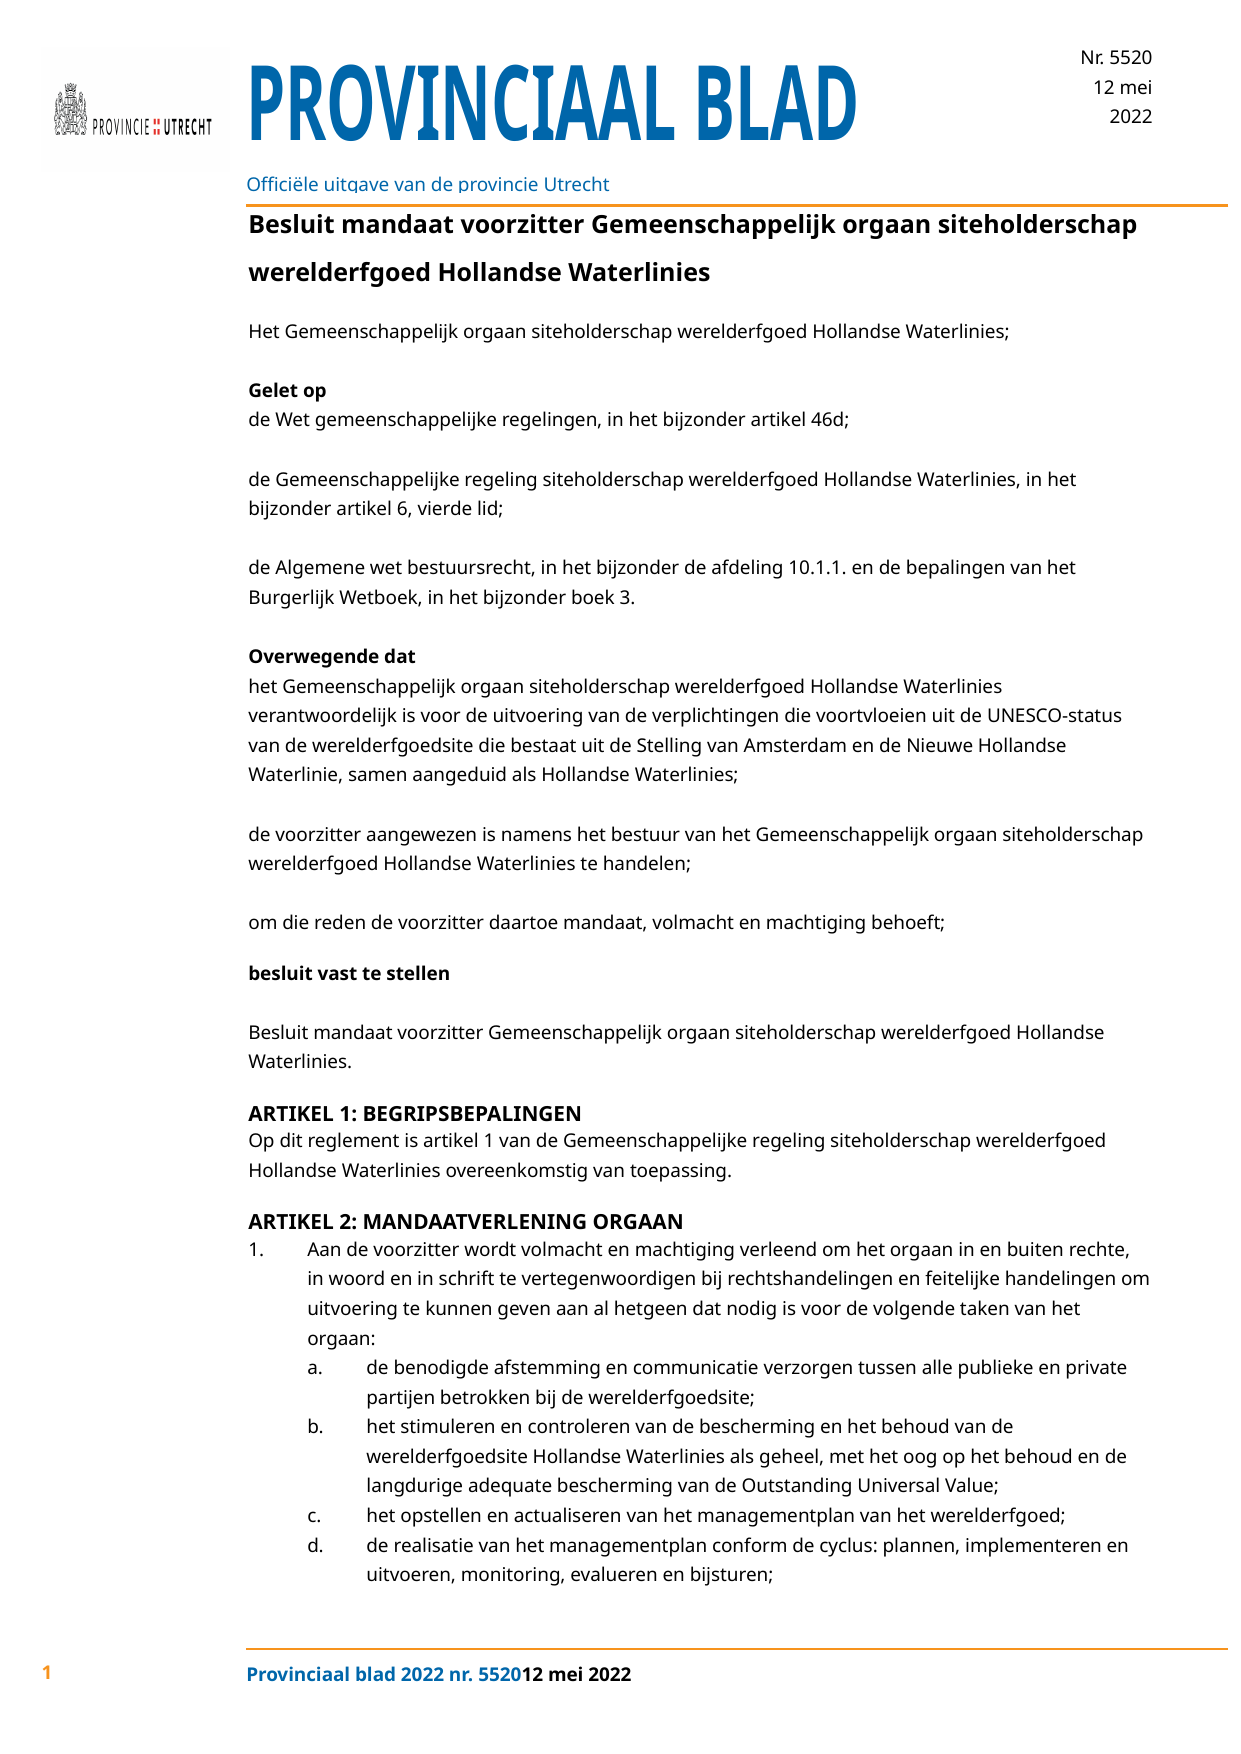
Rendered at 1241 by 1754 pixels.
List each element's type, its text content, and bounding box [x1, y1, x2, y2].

text de voorzitter aangewezen is namens het bestuur van het Gemeenschappelijk orgaan siteholderschap werelderfgoed Hollandse Waterlinies te handelen; [248, 821, 1152, 876]
picture [41, 47, 231, 172]
text besluit vast te stellen [248, 960, 1152, 986]
text Gelet op [248, 377, 1152, 403]
text de Wet gemeenschappelijke regelingen, in het bijzonder artikel 46d; [248, 407, 1152, 432]
text om die reden de voorzitter daartoe mandaat, volmacht en machtiging behoeft; [248, 909, 1152, 935]
list het stimuleren en controleren van de bescherming en het behoud van de werelderfgoedsite Hollandse Waterlinies als geheel, met het oog op het behoud en de langdurige adequate bescherming van de Outstanding Universal Value; [307, 1413, 1152, 1498]
text Besluit mandaat voorzitter Gemeenschappelijk orgaan siteholderschap werelderfgoed Hollandse Waterlinies [248, 207, 1152, 288]
text de Gemeenschappelijke regeling siteholderschap werelderfgoed Hollandse Waterlinies, in het bijzonder artikel 6, vierde lid; [248, 466, 1152, 521]
text de Algemene wet bestuursrecht, in het bijzonder de afdeling 10.1.1. en de bepalingen van het Burgerlijk Wetboek, in het bijzonder boek 3. [248, 554, 1152, 610]
text ARTIKEL 2: MANDAATVERLENING ORGAAN [248, 1207, 1152, 1236]
text ARTIKEL 1: BEGRIPSBEPALINGEN [248, 1099, 1152, 1127]
text Overwegende dat [248, 643, 1152, 669]
text het Gemeenschappelijk orgaan siteholderschap werelderfgoed Hollandse Waterlinies verantwoordelijk is voor de uitvoering van de verplichtingen die voortvloeien uit de UNESCO-status van de werelderfgoedsite die bestaat uit de Stelling van Amsterdam en de Nieuwe Hollandse Waterlinie, samen aangeduid als Hollandse Waterlinies; [248, 673, 1152, 787]
text Op dit reglement is artikel 1 van de Gemeenschappelijke regeling siteholderschap werelderfgoed Hollandse Waterlinies overeenkomstig van toepassing. [248, 1127, 1152, 1183]
list de benodigde afstemming en communicatie verzorgen tussen alle publieke en private partijen betrokken bij de werelderfgoedsite; [307, 1354, 1152, 1409]
list de realisatie van het managementplan conform de cyclus: plannen, implementeren en uitvoeren, monitoring, evalueren en bijsturen; [307, 1532, 1152, 1587]
list Aan de voorzitter wordt volmacht en machtiging verleend om het orgaan in en buiten rechte, in woord en in schrift te vertegenwoordigen bij rechtshandelingen en feitelijke handelingen om uitvoering te kunnen geven aan al hetgeen dat nodig is voor de volgende taken van het orgaan: [248, 1236, 1152, 1350]
text Besluit mandaat voorzitter Gemeenschappelijk orgaan siteholderschap werelderfgoed Hollandse Waterlinies. [248, 1019, 1152, 1074]
list het opstellen en actualiseren van het managementplan van het werelderfgoed; [307, 1502, 1152, 1528]
text Het Gemeenschappelijk orgaan siteholderschap werelderfgoed Hollandse Waterlinies; [248, 318, 1152, 344]
